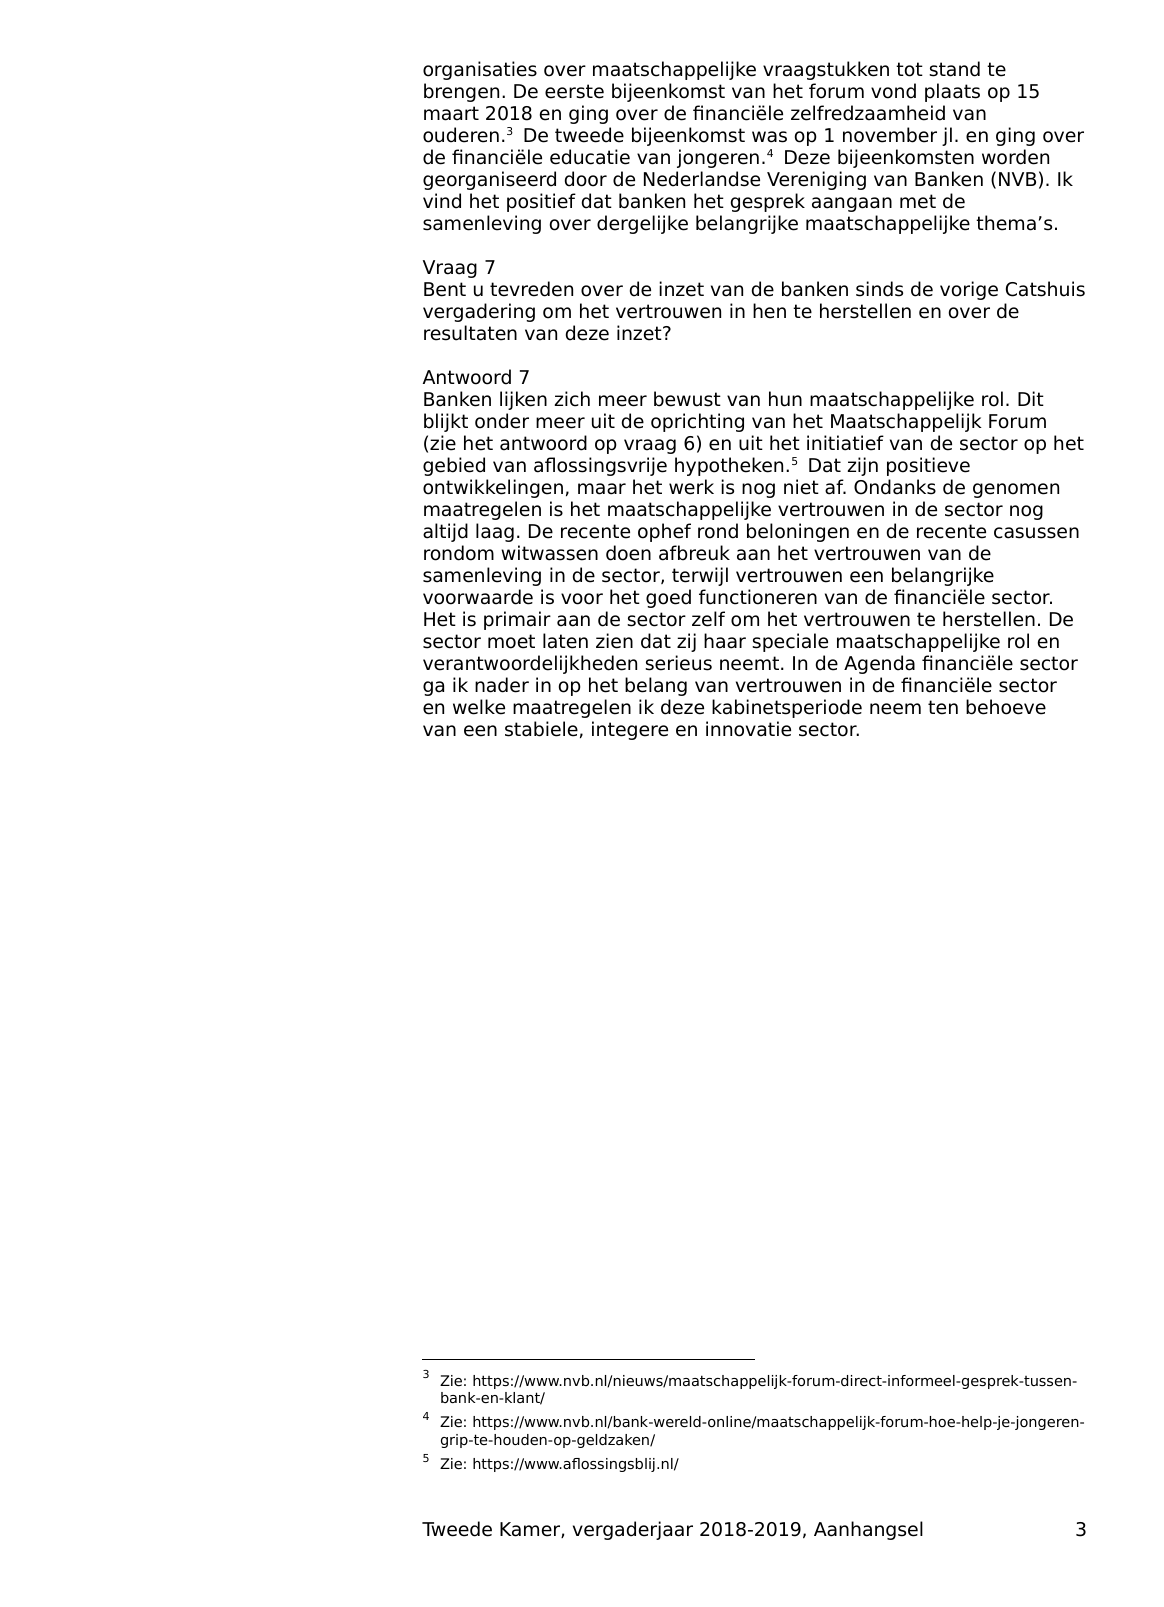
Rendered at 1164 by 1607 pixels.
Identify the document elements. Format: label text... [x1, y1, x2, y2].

text Zie: https://www.nvb.nl/nieuws/maatschappelijk-forum-direct-informeel-gesprek-tussen-bank-en-klant/ [422, 1368, 1087, 1407]
text Zie: https://www.aflossingsblij.nl/ [422, 1452, 1087, 1474]
text Antwoord 7 [422, 367, 1087, 389]
text organisaties over maatschappelijke vraagstukken tot stand te brengen. De eerste bijeenkomst van het forum vond plaats op 15 maart 2018 en ging over de financiële zelfredzaamheid van ouderen. De tweede bijeenkomst was op 1 november jl. en ging over de financiële educatie van jongeren. Deze bijeenkomsten worden georganiseerd door de Nederlandse Vereniging van Banken (NVB). Ik vind het positief dat banken het gesprek aangaan met de samenleving over dergelijke belangrijke maatschappelijke thema’s. [422, 59, 1087, 235]
text Bent u tevreden over de inzet van de banken sinds de vorige Catshuis vergadering om het vertrouwen in hen te herstellen en over de resultaten van deze inzet? [422, 279, 1087, 345]
text Zie: https://www.nvb.nl/bank-wereld-online/maatschappelijk-forum-hoe-help-je-jongeren-grip-te-houden-op-geldzaken/ [422, 1410, 1087, 1449]
text Banken lijken zich meer bewust van hun maatschappelijke rol. Dit blijkt onder meer uit de oprichting van het Maatschappelijk Forum (zie het antwoord op vraag 6) en uit het initiatief van de sector op het gebied van aflossingsvrije hypotheken. Dat zijn positieve ontwikkelingen, maar het werk is nog niet af. Ondanks de genomen maatregelen is het maatschappelijke vertrouwen in de sector nog altijd laag. De recente ophef rond beloningen en de recente casussen rondom witwassen doen afbreuk aan het vertrouwen van de samenleving in de sector, terwijl vertrouwen een belangrijke voorwaarde is voor het goed functioneren van de financiële sector. Het is primair aan de sector zelf om het vertrouwen te herstellen. De sector moet laten zien dat zij haar speciale maatschappelijke rol en verantwoordelijkheden serieus neemt. In de Agenda financiële sector ga ik nader in op het belang van vertrouwen in de financiële sector en welke maatregelen ik deze kabinetsperiode neem ten behoeve van een stabiele, integere en innovatie sector. [422, 389, 1087, 741]
text Vraag 7 [422, 257, 1087, 279]
